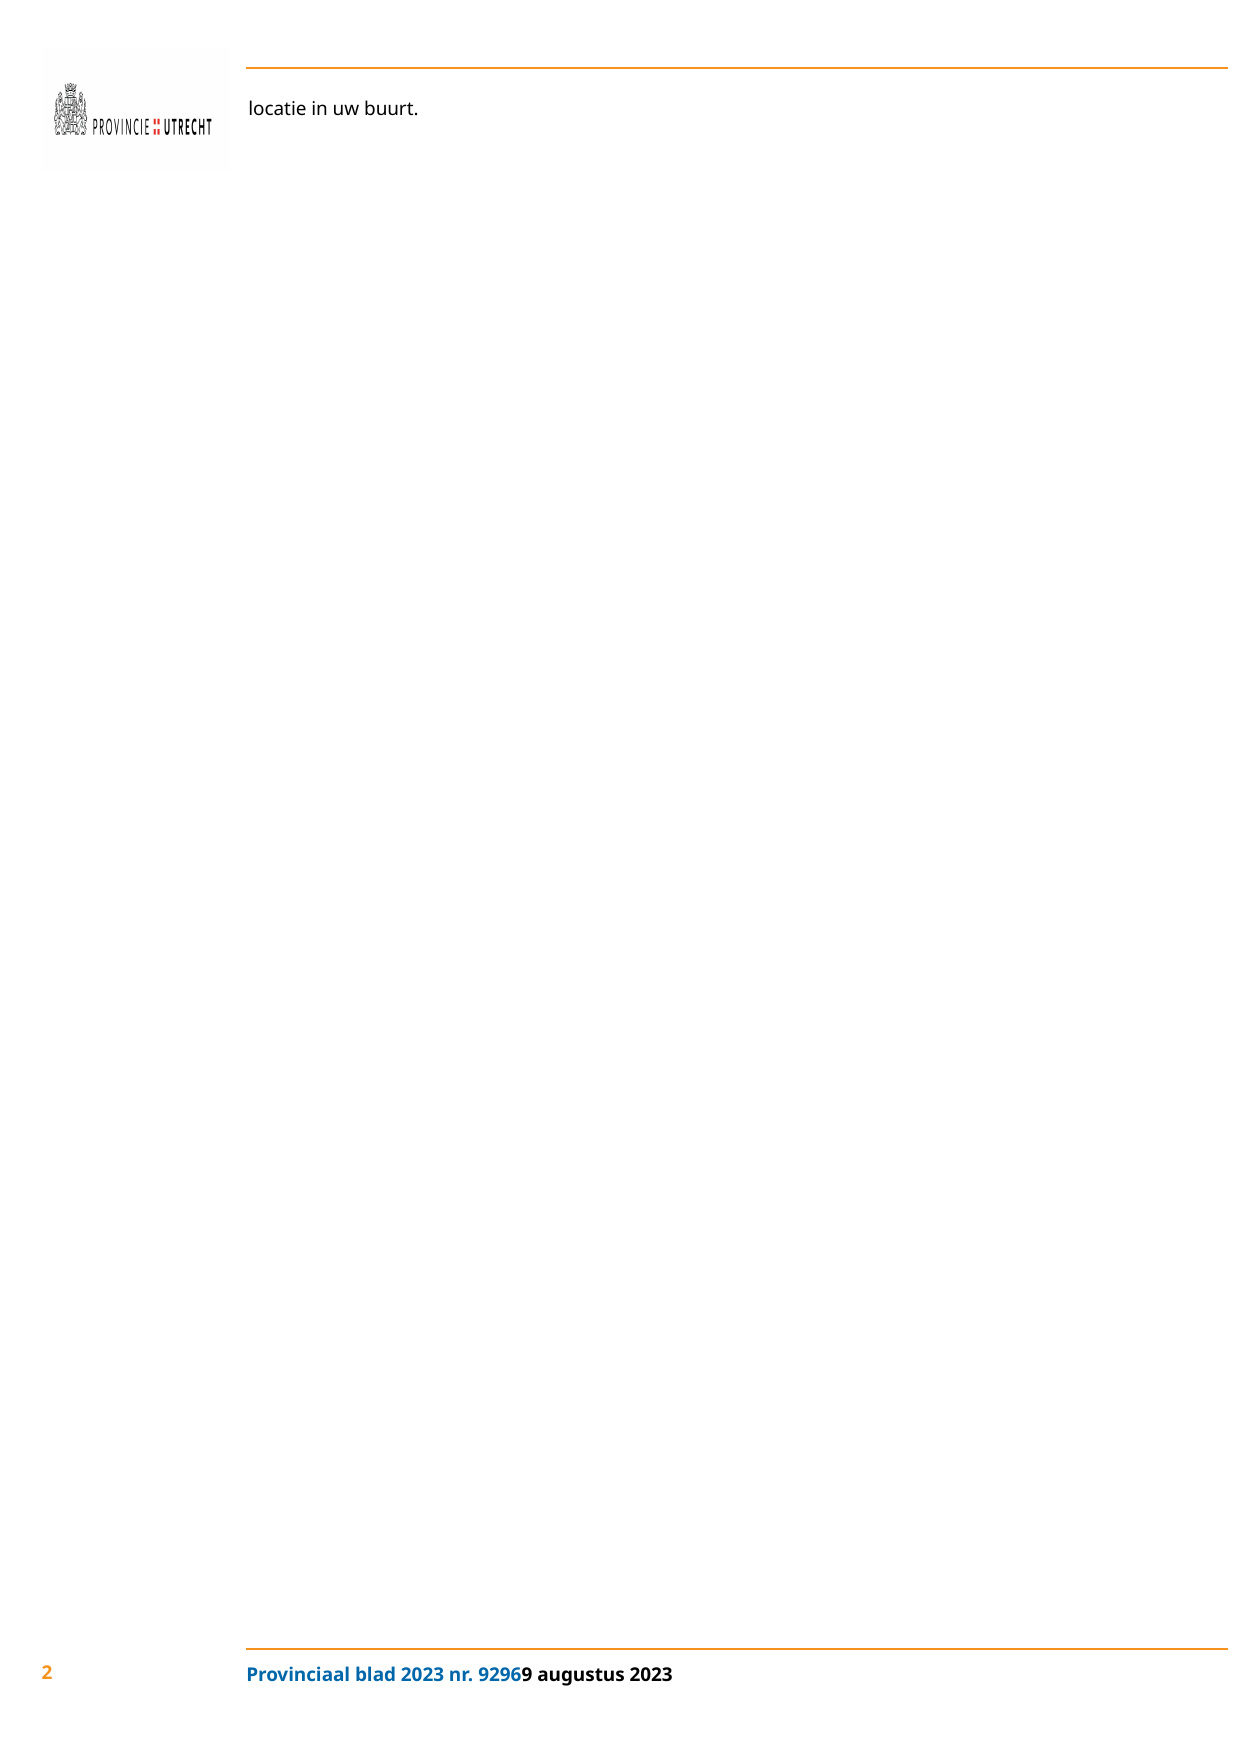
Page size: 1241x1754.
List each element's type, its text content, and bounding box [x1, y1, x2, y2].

text locatie in uw buurt. [248, 95, 1152, 121]
picture [41, 47, 231, 172]
